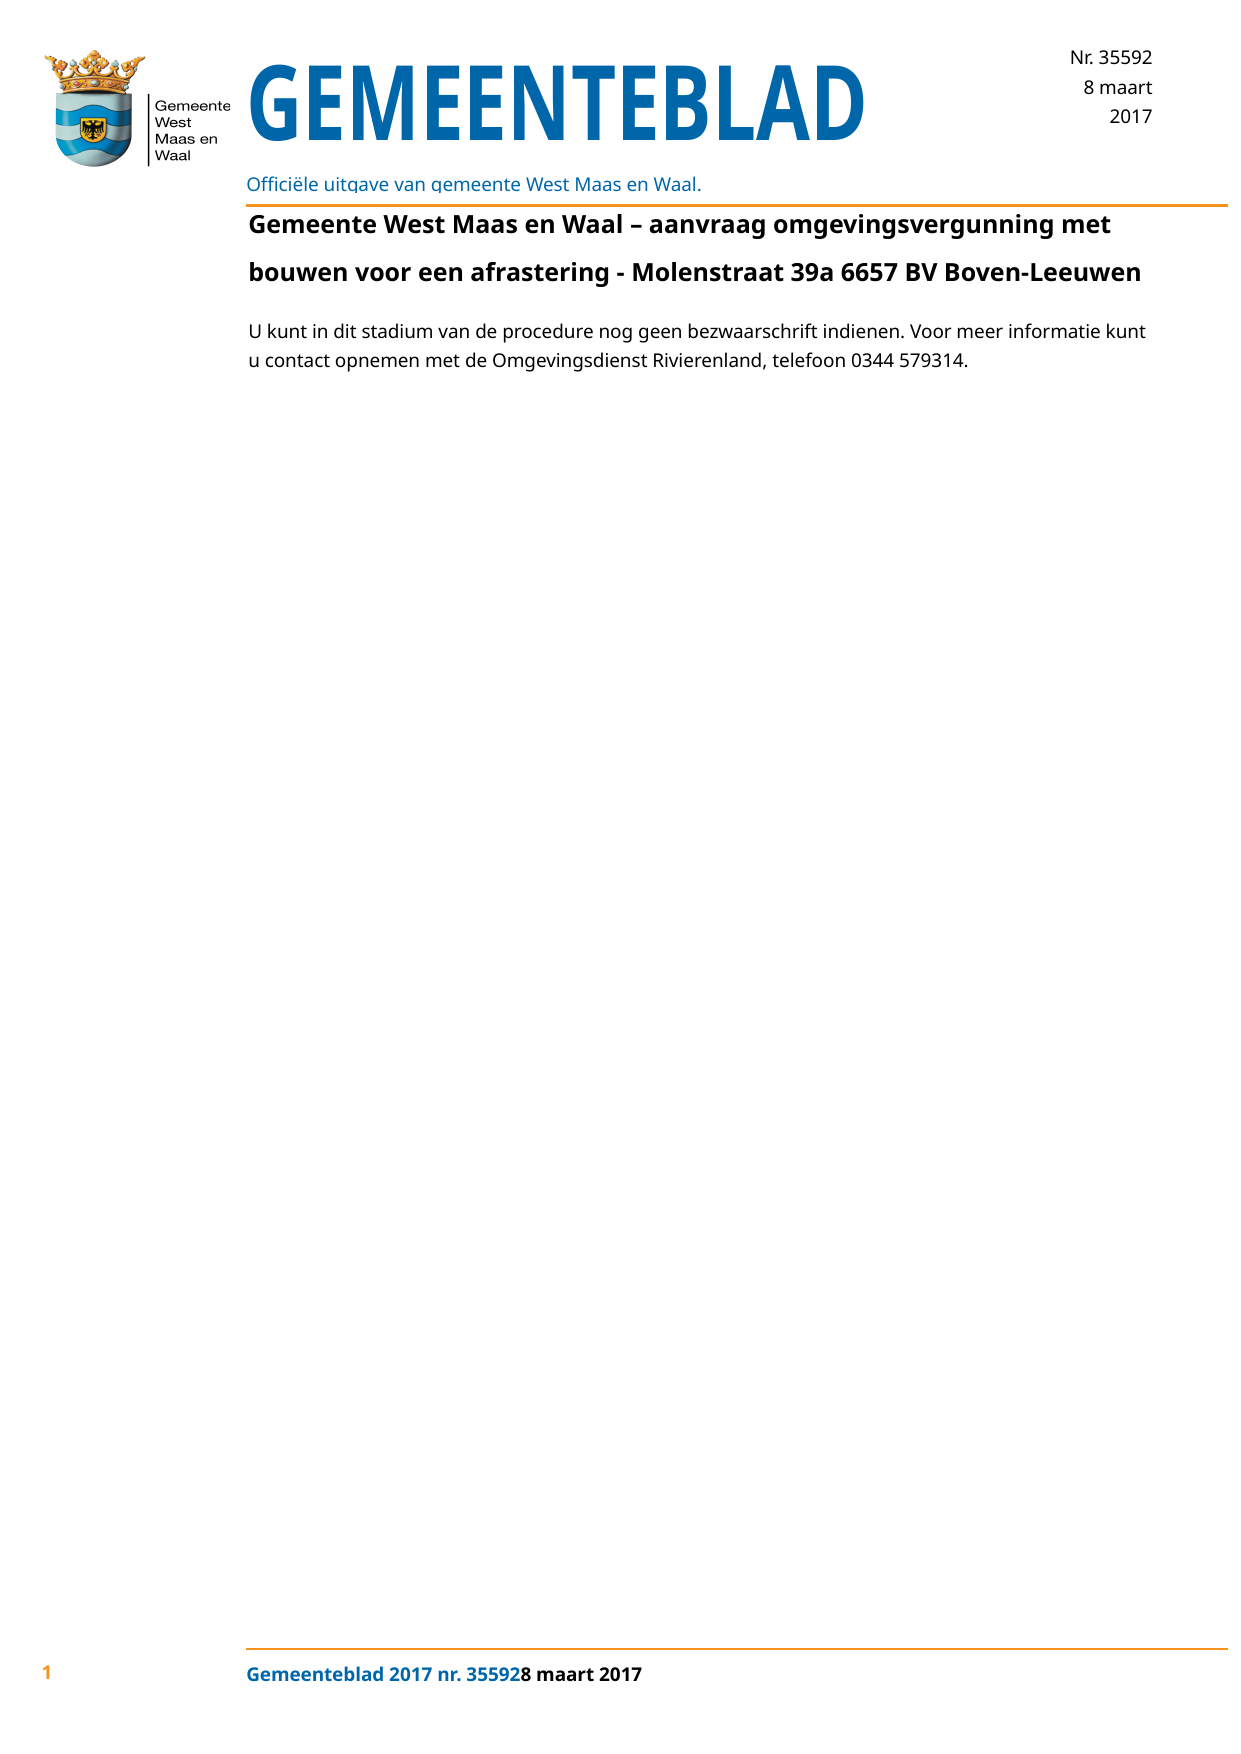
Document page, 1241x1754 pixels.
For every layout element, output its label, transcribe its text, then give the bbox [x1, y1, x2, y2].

text U kunt in dit stadium van de procedure nog geen bezwaarschrift indienen. Voor meer informatie kunt u contact opnemen met de Omgevingsdienst Rivierenland, telefoon 0344 579314. [248, 318, 1152, 373]
text Gemeente West Maas en Waal – aanvraag omgevingsvergunning met bouwen voor een afrastering - Molenstraat 39a 6657 BV Boven-Leeuwen [248, 207, 1152, 288]
picture [41, 47, 231, 172]
